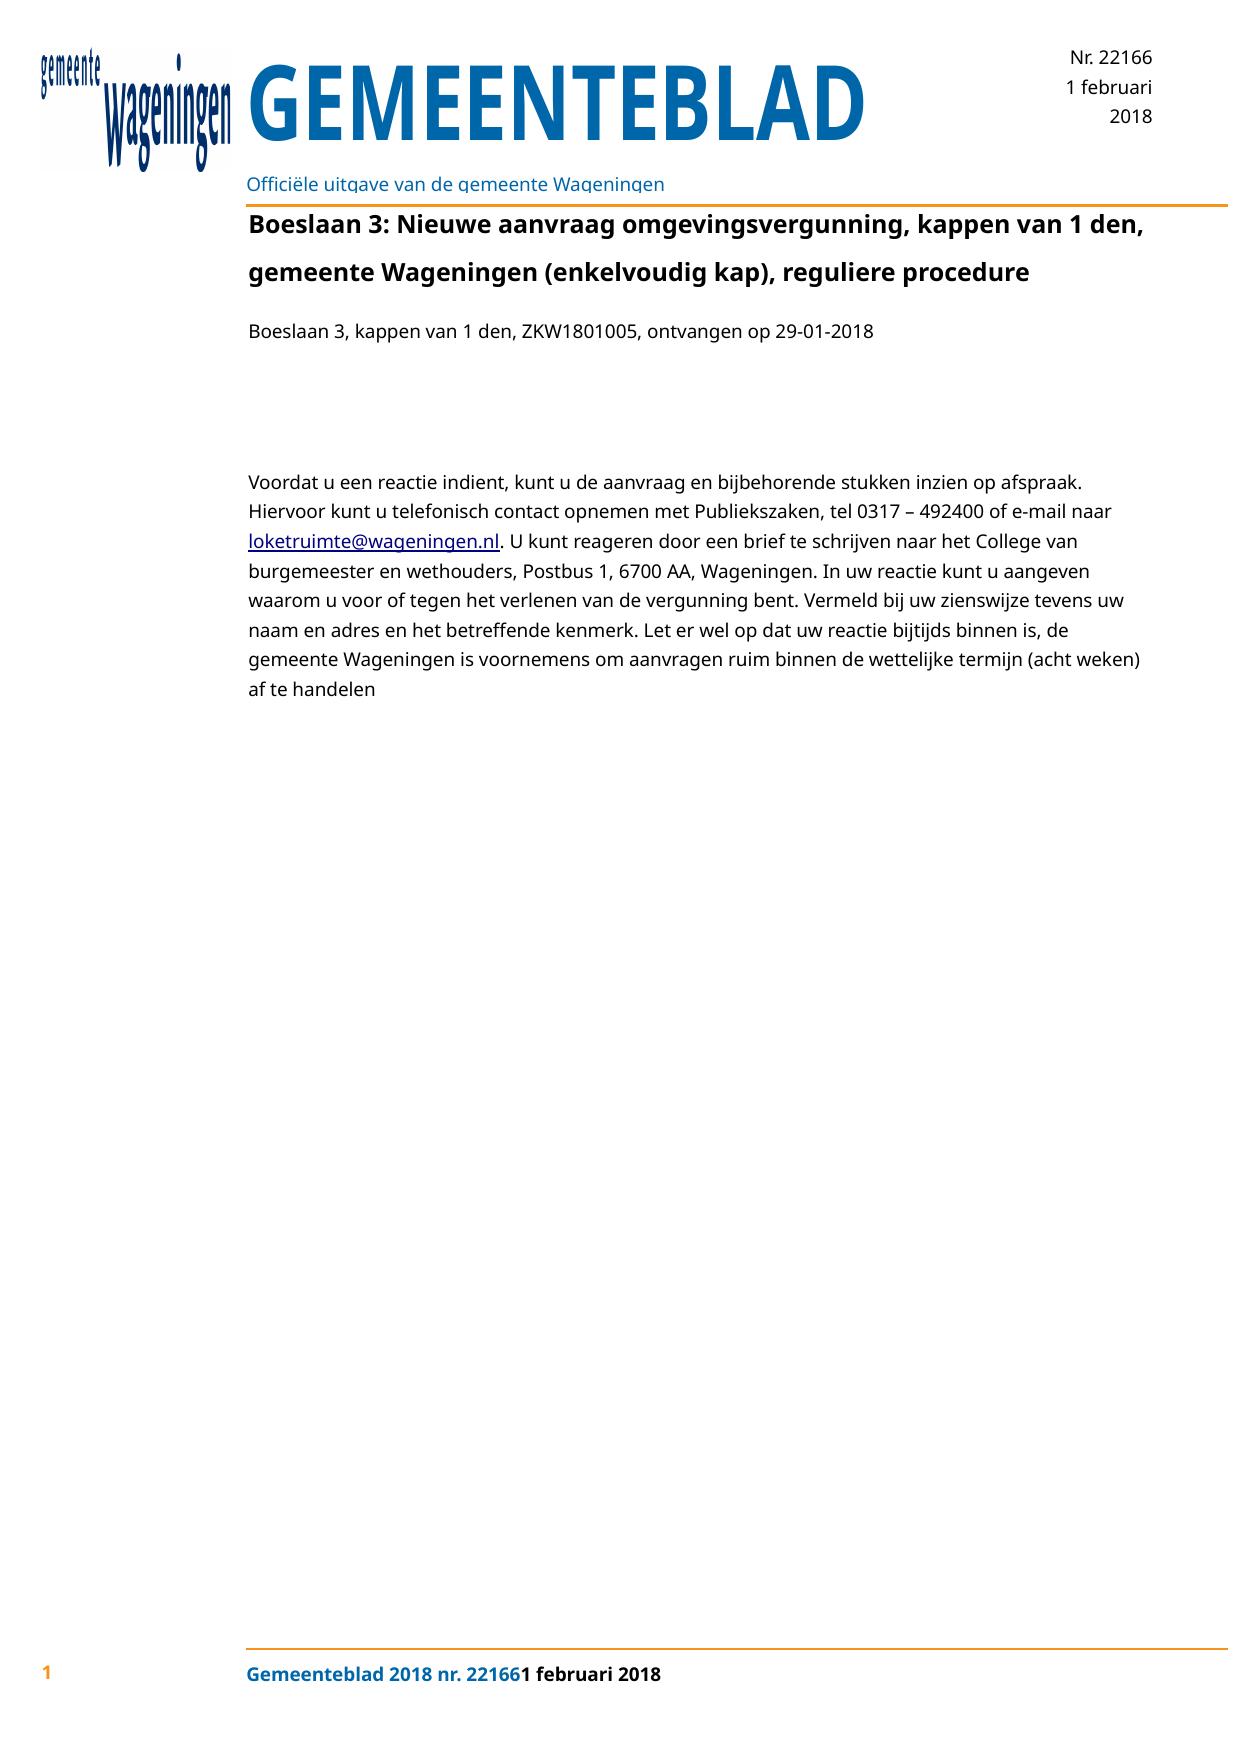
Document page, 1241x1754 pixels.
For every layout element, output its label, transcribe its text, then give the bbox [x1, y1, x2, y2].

text Boeslaan 3, kappen van 1 den, ZKW1801005, ontvangen op 29-01-2018 [248, 318, 1152, 344]
text Voordat u een reactie indient, kunt u de aanvraag en bijbehorende stukken inzien op afspraak. Hiervoor kunt u telefonisch contact opnemen met Publiekszaken, tel 0317 – 492400 of e-mail naar loketruimte@wageningen.nl. U kunt reageren door een brief te schrijven naar het College van burgemeester en wethouders, Postbus 1, 6700 AA, Wageningen. In uw reactie kunt u aangeven waarom u voor of tegen het verlenen van de vergunning bent. Vermeld bij uw zienswijze tevens uw naam en adres en het betreffende kenmerk. Let er wel op dat uw reactie bijtijds binnen is, de gemeente Wageningen is voornemens om aanvragen ruim binnen de wettelijke termijn (acht weken) af te handelen [248, 469, 1152, 702]
text Boeslaan 3: Nieuwe aanvraag omgevingsvergunning, kappen van 1 den, gemeente Wageningen (enkelvoudig kap), reguliere procedure [248, 207, 1152, 288]
picture [41, 47, 231, 172]
